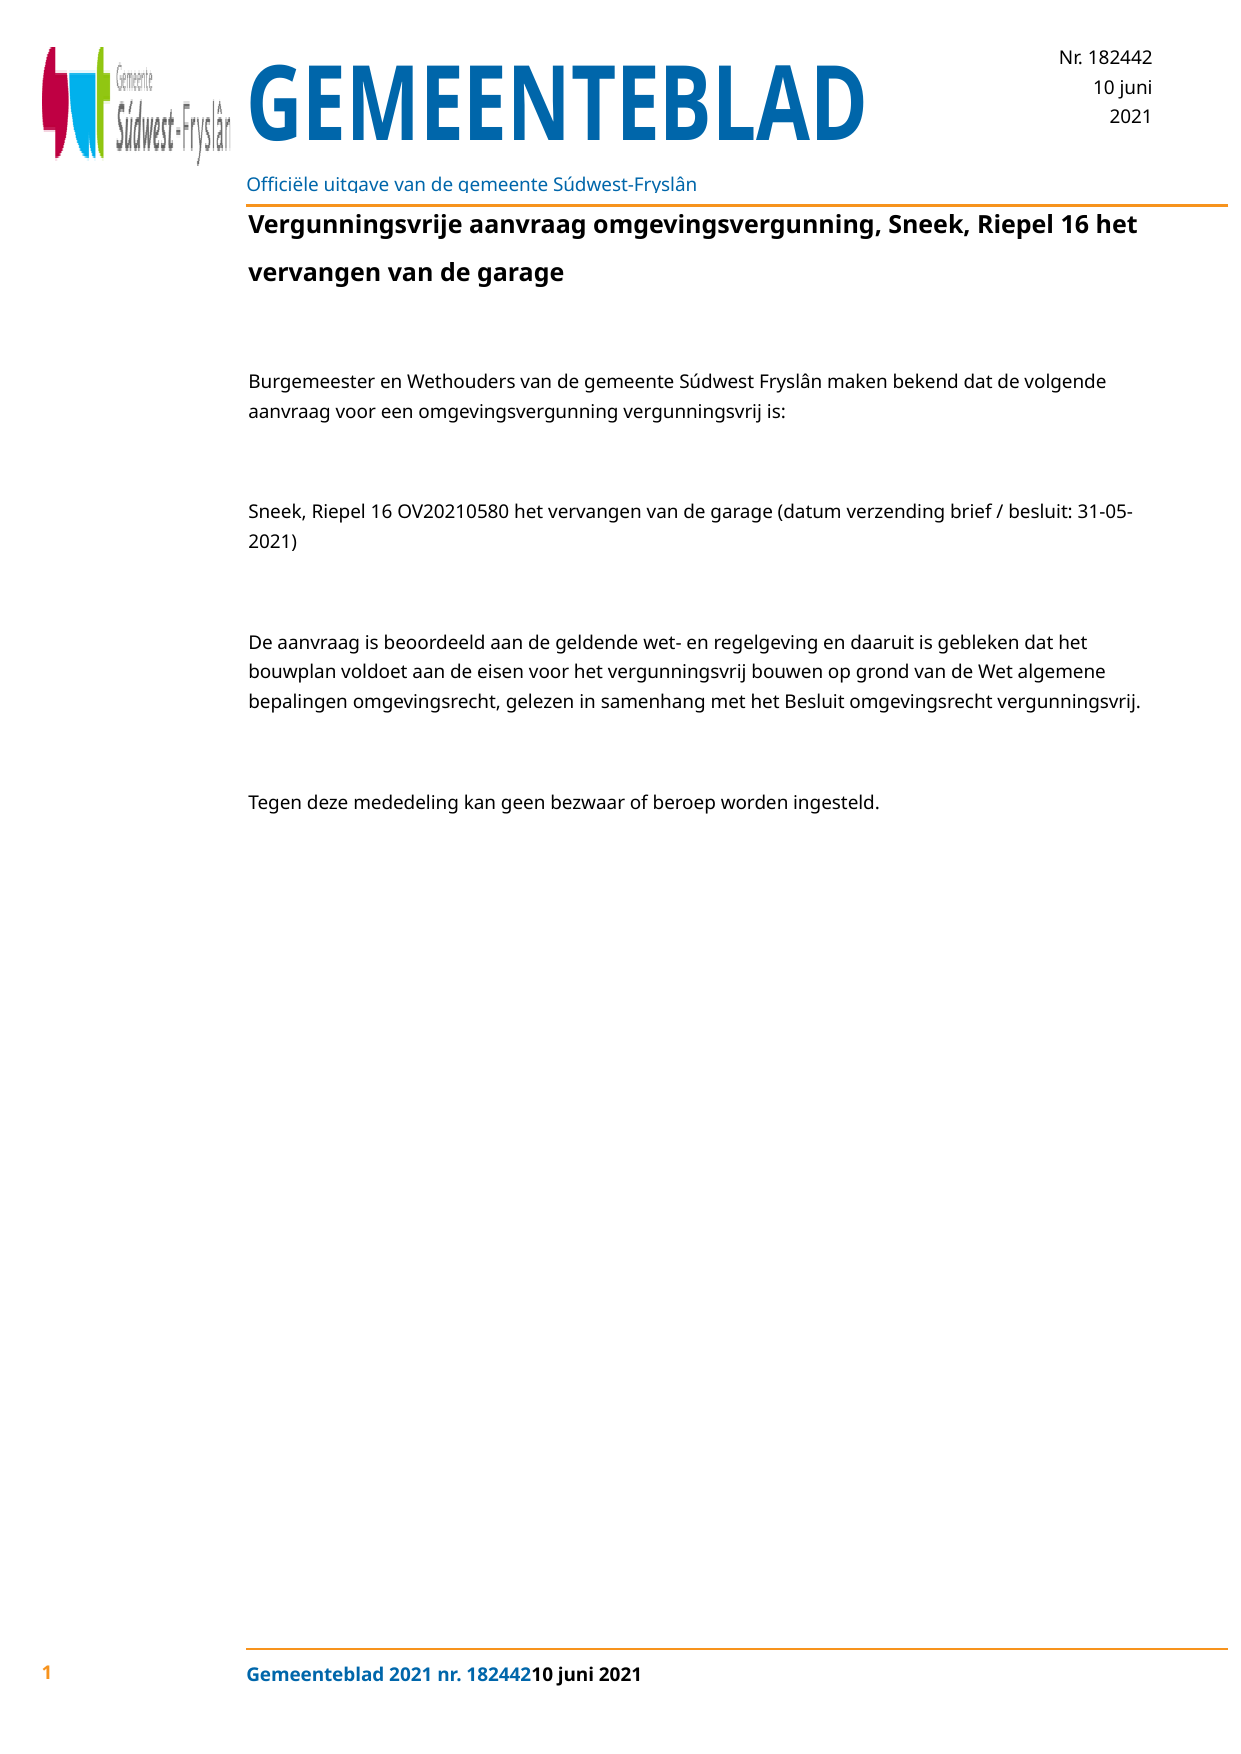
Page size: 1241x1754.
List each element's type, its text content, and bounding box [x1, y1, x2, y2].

text Burgemeester en Wethouders van de gemeente Súdwest Fryslân maken bekend dat de volgende aanvraag voor een omgevingsvergunning vergunningsvrij is: [248, 368, 1152, 424]
text De aanvraag is beoordeeld aan de geldende wet- en regelgeving en daaruit is gebleken dat het bouwplan voldoet aan de eisen voor het vergunningsvrij bouwen op grond van de Wet algemene bepalingen omgevingsrecht, gelezen in samenhang met het Besluit omgevingsrecht vergunningsvrij. [248, 629, 1152, 714]
text Tegen deze mededeling kan geen bezwaar of beroep worden ingesteld. [248, 789, 1152, 815]
text Vergunningsvrije aanvraag omgevingsvergunning, Sneek, Riepel 16 het vervangen van de garage [248, 207, 1152, 288]
picture [41, 47, 231, 172]
text Sneek, Riepel 16 OV20210580 het vervangen van de garage (datum verzending brief / besluit: 31-05-2021) [248, 499, 1152, 554]
